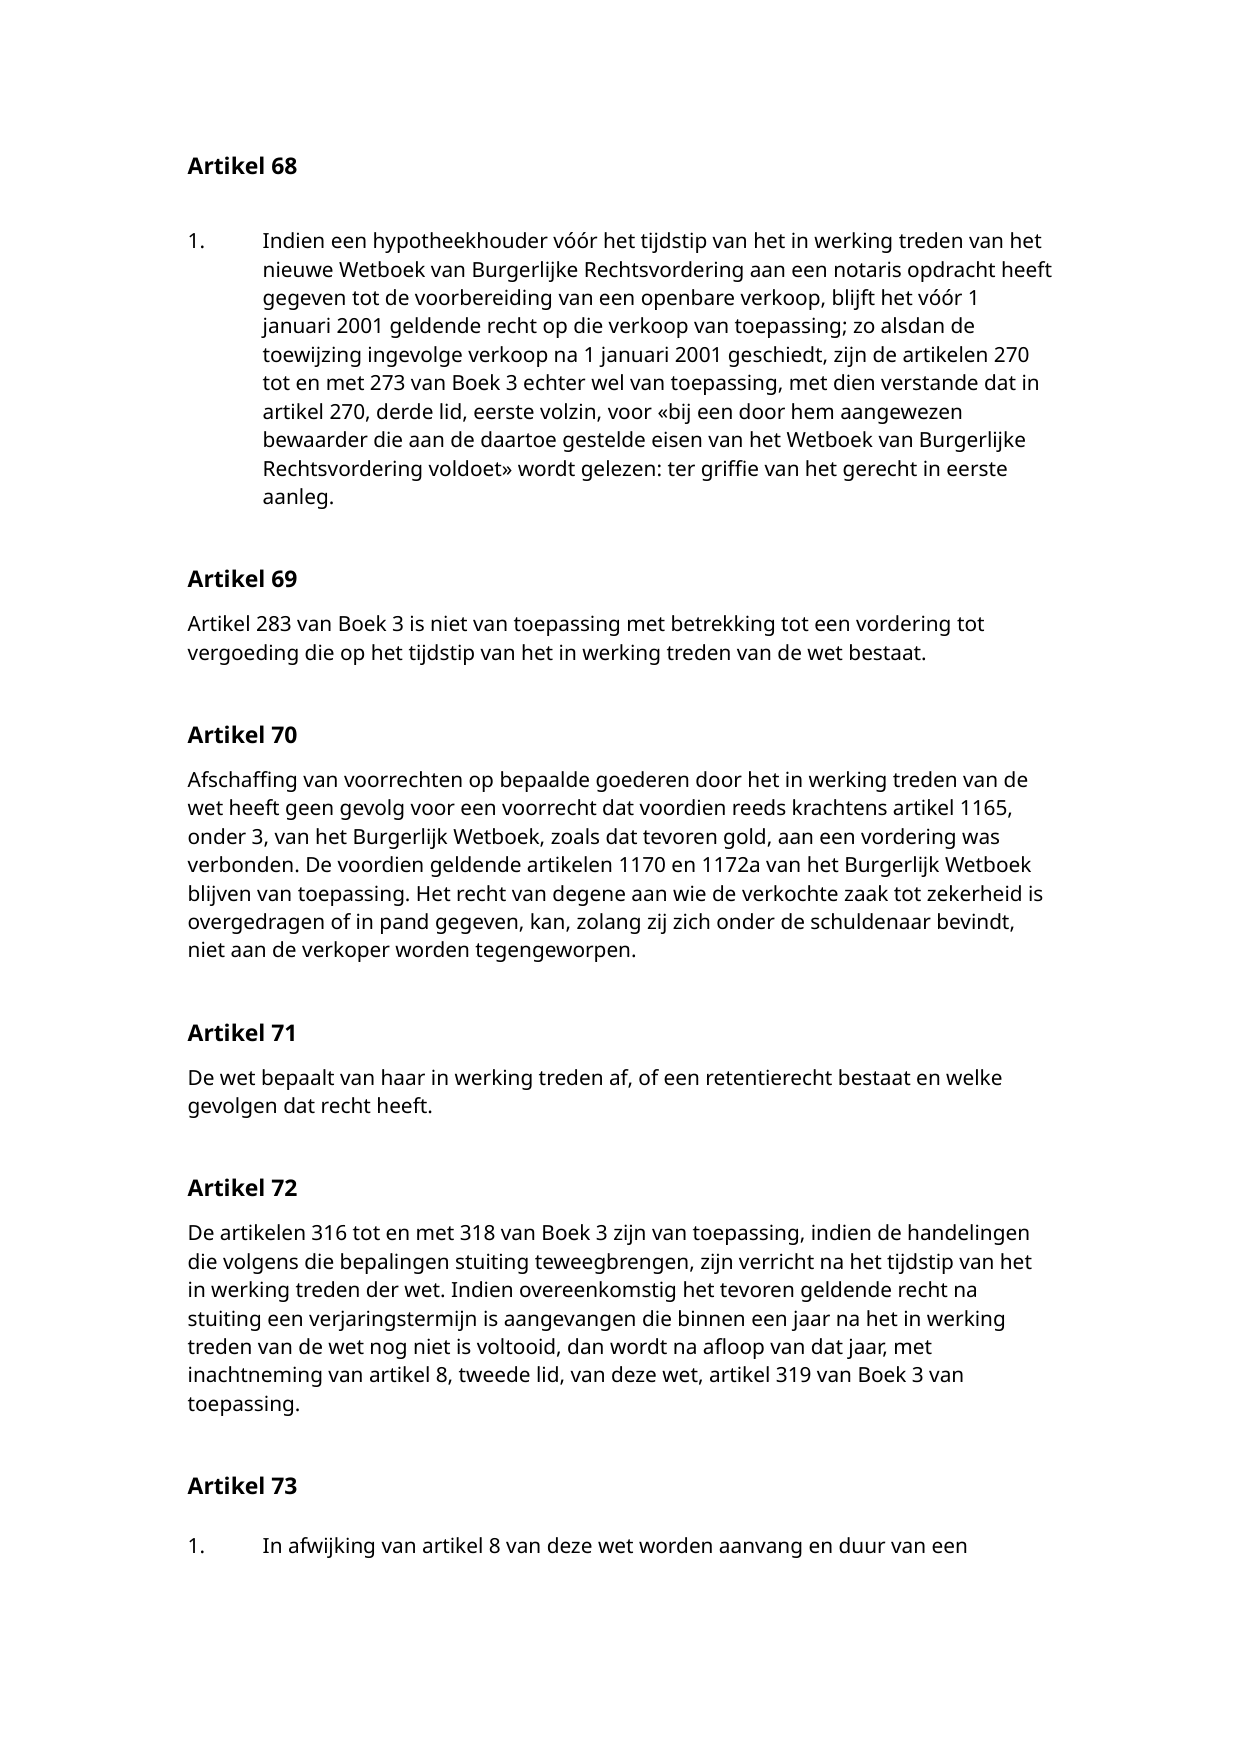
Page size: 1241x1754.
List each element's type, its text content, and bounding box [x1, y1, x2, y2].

subtitle Artikel 71 [187, 1017, 1053, 1048]
text De wet bepaalt van haar in werking treden af, of een retentierecht bestaat en welke gevolgen dat recht heeft. [187, 1063, 1053, 1120]
subtitle Artikel 69 [187, 563, 1053, 594]
subtitle Artikel 70 [187, 719, 1053, 750]
text De artikelen 316 tot en met 318 van Boek 3 zijn van toepassing, indien de handelingen die volgens die bepalingen stuiting teweegbrengen, zijn verricht na het tijdstip van het in werking treden der wet. Indien overeenkomstig het tevoren geldende recht na stuiting een verjaringstermijn is aangevangen die binnen een jaar na het in werking treden van de wet nog niet is voltooid, dan wordt na afloop van dat jaar, met inachtneming van artikel 8, tweede lid, van deze wet, artikel 319 van Boek 3 van toepassing. [187, 1218, 1053, 1417]
text Afschaffing van voorrechten op bepaalde goederen door het in werking treden van de wet heeft geen gevolg voor een voorrecht dat voordien reeds krachtens artikel 1165, onder 3, van het Burgerlijk Wetboek, zoals dat tevoren gold, aan een vordering was verbonden. De voordien geldende artikelen 1170 en 1172a van het Burgerlijk Wetboek blijven van toepassing. Het recht van degene aan wie de verkochte zaak tot zekerheid is overgedragen of in pand gegeven, kan, zolang zij zich onder de schuldenaar bevindt, niet aan de verkoper worden tegengeworpen. [187, 765, 1053, 964]
text Artikel 283 van Boek 3 is niet van toepassing met betrekking tot een vordering tot vergoeding die op het tijdstip van het in werking treden van de wet bestaat. [187, 609, 1053, 666]
list In afwijking van artikel 8 van deze wet worden aanvang en duur van een [187, 1531, 1053, 1560]
subtitle Artikel 73 [187, 1470, 1053, 1501]
subtitle Artikel 72 [187, 1172, 1053, 1203]
subtitle Artikel 68 [187, 150, 1053, 181]
list Indien een hypotheekhouder vóór het tijdstip van het in werking treden van het nieuwe Wetboek van Burgerlijke Rechtsvordering aan een notaris opdracht heeft gegeven tot de voorbereiding van een openbare verkoop, blijft het vóór 1 januari 2001 geldende recht op die verkoop van toepassing; zo alsdan de toewijzing ingevolge verkoop na 1 januari 2001 geschiedt, zijn de artikelen 270 tot en met 273 van Boek 3 echter wel van toepassing, met dien verstande dat in artikel 270, derde lid, eerste volzin, voor «bij een door hem aangewezen bewaarder die aan de daartoe gestelde eisen van het Wetboek van Burgerlijke Rechtsvordering voldoet» wordt gelezen: ter griffie van het gerecht in eerste aanleg. [187, 226, 1053, 511]
